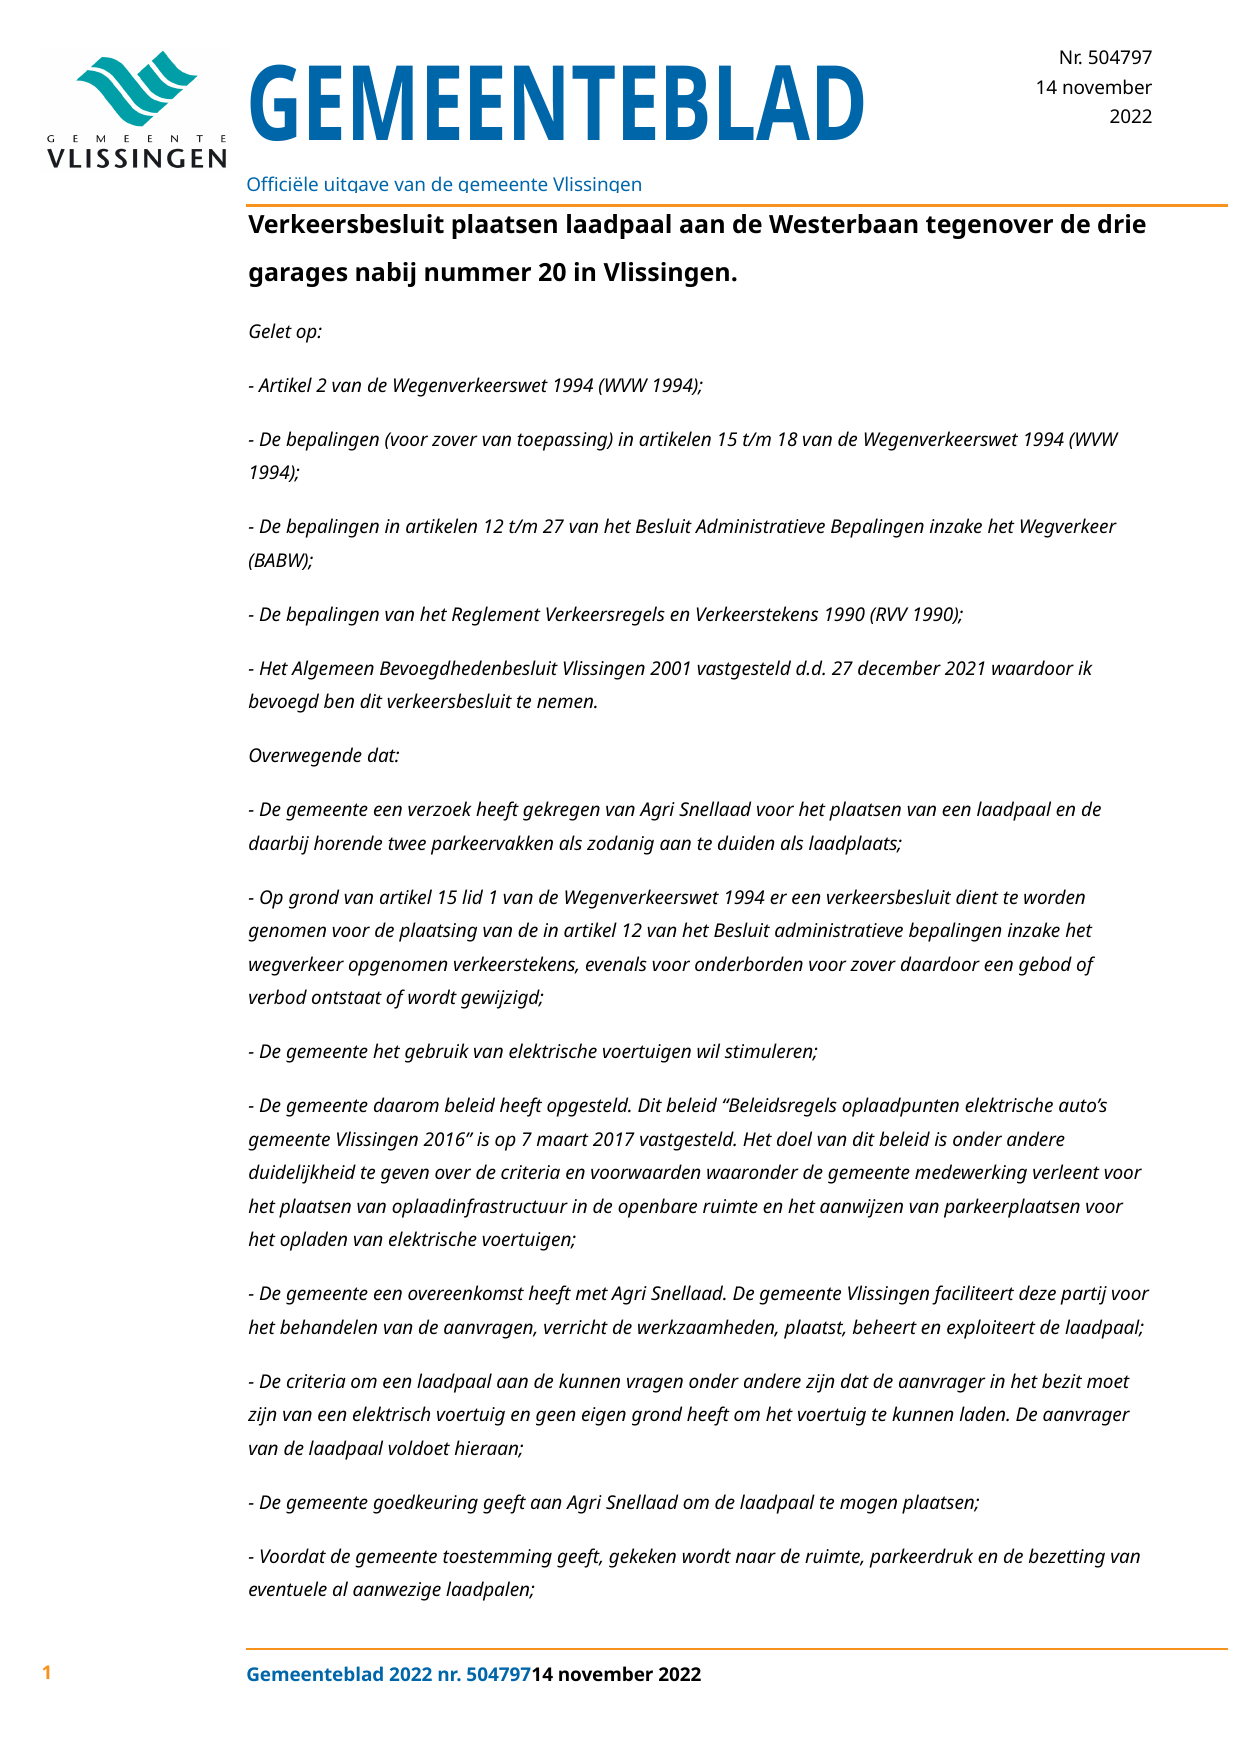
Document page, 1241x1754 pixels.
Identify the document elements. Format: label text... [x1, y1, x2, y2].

text Verkeersbesluit plaatsen laadpaal aan de Westerbaan tegenover de drie garages nabij nummer 20 in Vlissingen. [248, 207, 1152, 288]
text - De gemeente een overeenkomst heeft met Agri Snellaad. De gemeente Vlissingen faciliteert deze partij voor het behandelen van de aanvragen, verricht de werkzaamheden, plaatst, beheert en exploiteert de laadpaal; [248, 1280, 1152, 1339]
text - De gemeente goedkeuring geeft aan Agri Snellaad om de laadpaal te mogen plaatsen; [248, 1489, 1152, 1514]
text - Op grond van artikel 15 lid 1 van de Wegenverkeerswet 1994 er een verkeersbesluit dient te worden genomen voor de plaatsing van de in artikel 12 van het Besluit administratieve bepalingen inzake het wegverkeer opgenomen verkeerstekens, evenals voor onderborden voor zover daardoor een gebod of verbod ontstaat of wordt gewijzigd; [248, 884, 1152, 1010]
text - De bepalingen in artikelen 12 t/m 27 van het Besluit Administratieve Bepalingen inzake het Wegverkeer (BABW); [248, 513, 1152, 573]
text - De gemeente daarom beleid heeft opgesteld. Dit beleid “Beleidsregels oplaadpunten elektrische auto’s gemeente Vlissingen 2016” is op 7 maart 2017 vastgesteld. Het doel van dit beleid is onder andere duidelijkheid te geven over de criteria en voorwaarden waaronder de gemeente medewerking verleent voor het plaatsen van oplaadinfrastructuur in de openbare ruimte en het aanwijzen van parkeerplaatsen voor het opladen van elektrische voertuigen; [248, 1093, 1152, 1252]
text - Het Algemeen Bevoegdhedenbesluit Vlissingen 2001 vastgesteld d.d. 27 december 2021 waardoor ik bevoegd ben dit verkeersbesluit te nemen. [248, 655, 1152, 714]
text Gelet op: [248, 318, 1152, 344]
text - De gemeente een verzoek heeft gekregen van Agri Snellaad voor het plaatsen van een laadpaal en de daarbij horende twee parkeervakken als zodanig aan te duiden als laadplaats; [248, 797, 1152, 856]
text Overwegende dat: [248, 743, 1152, 768]
text - De gemeente het gebruik van elektrische voertuigen wil stimuleren; [248, 1038, 1152, 1064]
text - De bepalingen (voor zover van toepassing) in artikelen 15 t/m 18 van de Wegenverkeerswet 1994 (WVW 1994); [248, 426, 1152, 485]
text - Artikel 2 van de Wegenverkeerswet 1994 (WVW 1994); [248, 372, 1152, 398]
text - De criteria om een laadpaal aan de kunnen vragen onder andere zijn dat de aanvrager in het bezit moet zijn van een elektrisch voertuig en geen eigen grond heeft om het voertuig te kunnen laden. De aanvrager van de laadpaal voldoet hieraan; [248, 1368, 1152, 1461]
text - De bepalingen van het Reglement Verkeersregels en Verkeerstekens 1990 (RVV 1990); [248, 601, 1152, 627]
picture [41, 47, 231, 172]
text - Voordat de gemeente toestemming geeft, gekeken wordt naar de ruimte, parkeerdruk en de bezetting van eventuele al aanwezige laadpalen; [248, 1543, 1152, 1602]
